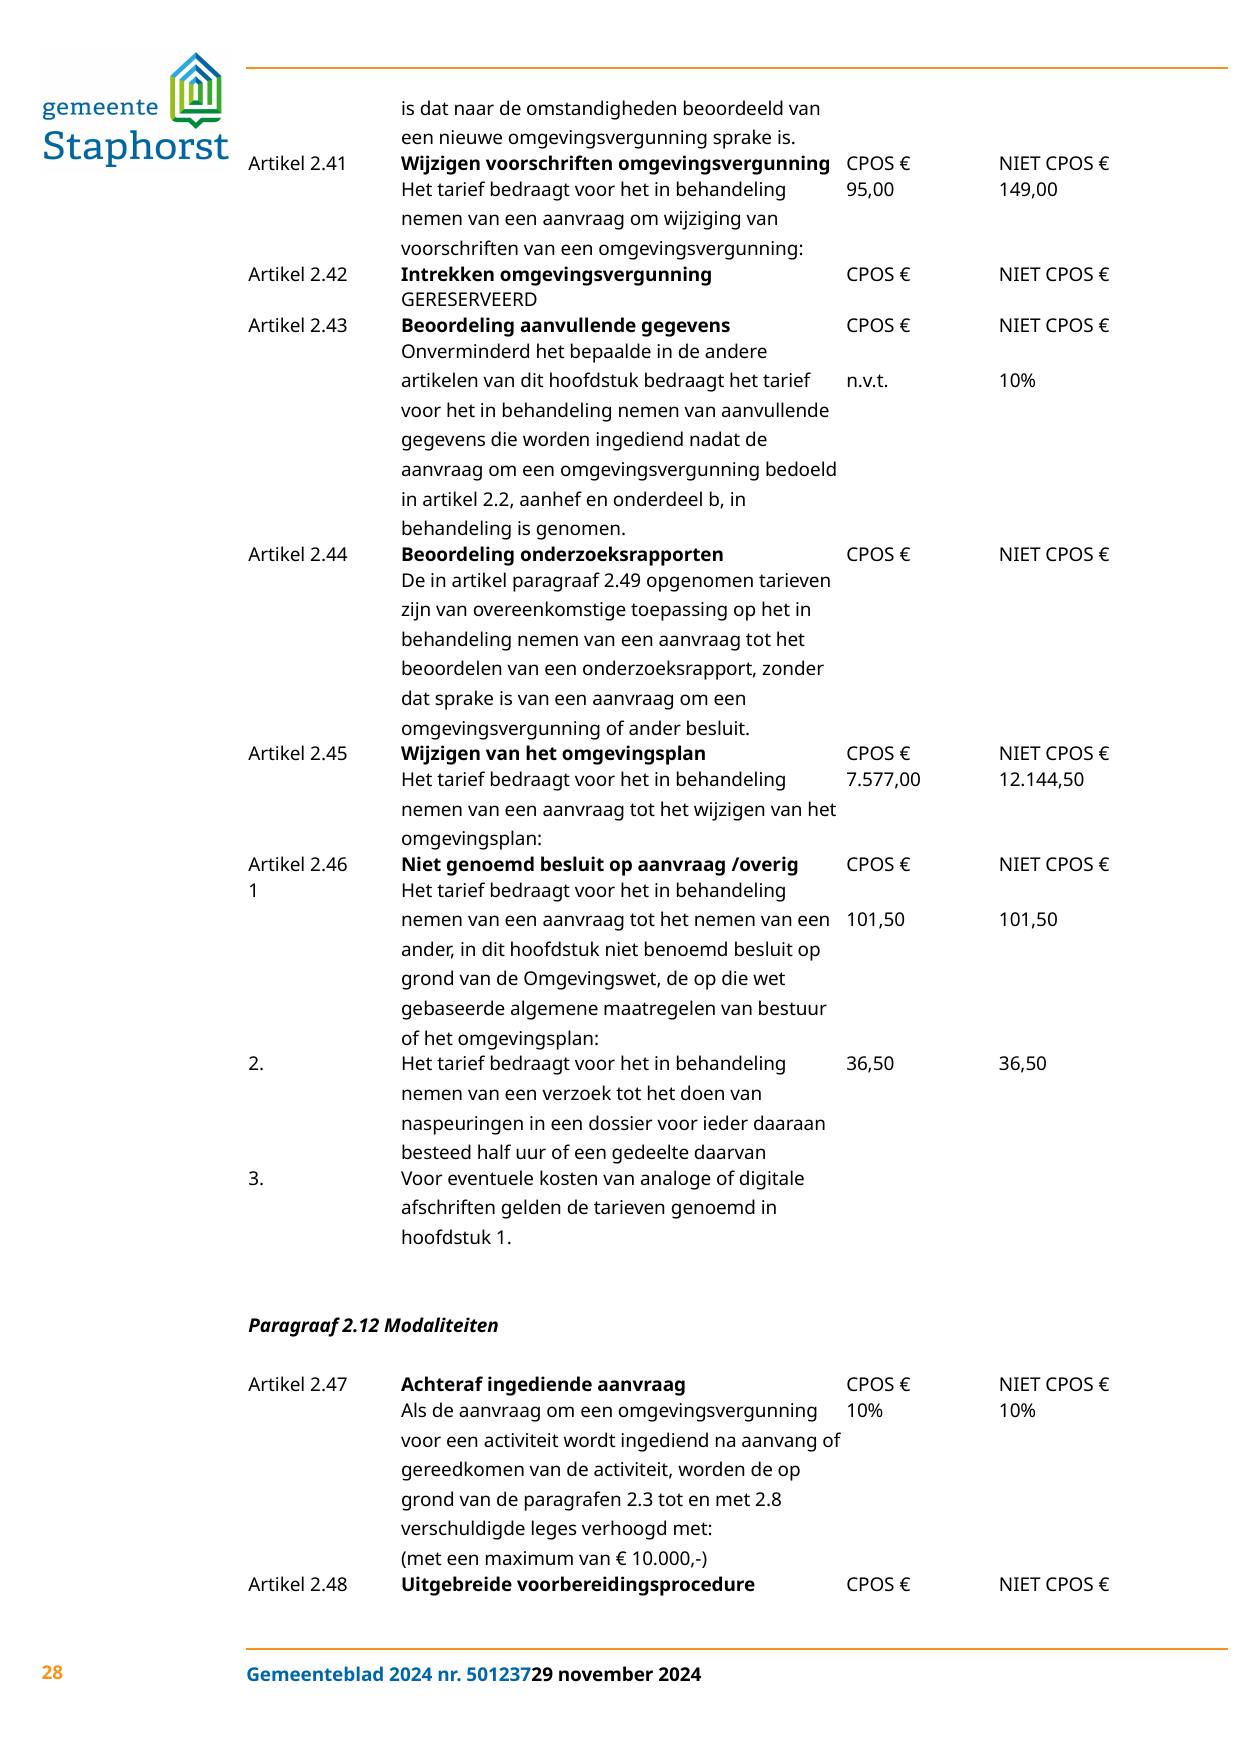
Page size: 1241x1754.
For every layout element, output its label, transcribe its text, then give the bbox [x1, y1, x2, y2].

table_cell [999, 286, 1152, 312]
table_cell 2. [248, 1051, 401, 1165]
table_header CPOS € [846, 1372, 999, 1397]
table_cell Artikel 2.44 [248, 541, 401, 567]
table_cell 3. [248, 1165, 401, 1250]
table_cell CPOS € [846, 541, 999, 567]
table_cell CPOS € [846, 312, 999, 338]
table_cell 95,00 [846, 176, 999, 261]
table_cell Artikel 2.43 [248, 312, 401, 338]
table_cell [248, 567, 401, 741]
table_cell 7.577,00 [846, 766, 999, 851]
table_cell [999, 95, 1152, 150]
table_cell 10% [846, 1397, 999, 1571]
table_cell n.v.t. [846, 338, 999, 541]
table_cell [248, 1397, 401, 1571]
table_cell Voor eventuele kosten van analoge of digitale afschriften gelden de tarieven genoemd in hoofdstuk 1. [401, 1165, 846, 1250]
table_cell Artikel 2.46 [248, 851, 401, 877]
table_cell [846, 95, 999, 150]
table_cell 101,50 [999, 877, 1152, 1051]
table_cell 36,50 [846, 1051, 999, 1165]
table_cell 12.144,50 [999, 766, 1152, 851]
table_cell [248, 338, 401, 541]
table_cell De in artikel paragraaf 2.49 opgenomen tarieven zijn van overeenkomstige toepassing op het in behandeling nemen van een aanvraag tot het beoordelen van een onderzoeksrapport, zonder dat sprake is van een aanvraag om een omgevingsvergunning of ander besluit. [401, 567, 846, 741]
table_cell Het tarief bedraagt voor het in behandeling nemen van een aanvraag tot het wijzigen van het omgevingsplan: [401, 766, 846, 851]
table_cell [999, 1165, 1152, 1250]
table_cell is dat naar de omstandigheden beoordeeld van een nieuwe omgevingsvergunning sprake is. [401, 95, 846, 150]
table_cell CPOS € [846, 261, 999, 286]
table_cell [248, 766, 401, 851]
table_cell Als de aanvraag om een omgevingsvergunning voor een activiteit wordt ingediend na aanvang of gereedkomen van de activiteit, worden de op grond van de paragrafen 2.3 tot en met 2.8 verschuldigde leges verhoogd met: (met een maximum van € 10.000,-) [401, 1397, 846, 1571]
table_cell GERESERVEERD [401, 286, 846, 312]
picture [41, 47, 231, 172]
table_cell 149,00 [999, 176, 1152, 261]
table_cell Intrekken omgevingsvergunning [401, 261, 846, 286]
table_cell Artikel 2.48 [248, 1571, 401, 1597]
table_cell Artikel 2.42 [248, 261, 401, 286]
table_cell [248, 176, 401, 261]
table_cell [846, 567, 999, 741]
table_cell CPOS € [846, 1571, 999, 1597]
table_cell NIET CPOS € [999, 150, 1152, 176]
table_cell NIET CPOS € [999, 312, 1152, 338]
table_cell Beoordeling aanvullende gegevens [401, 312, 846, 338]
table_cell NIET CPOS € [999, 261, 1152, 286]
text Paragraaf 2.12 Modaliteiten [248, 1312, 1152, 1338]
table_header Artikel 2.47 [248, 1372, 401, 1397]
table_cell Beoordeling onderzoeksrapporten [401, 541, 846, 567]
table_cell Artikel 2.41 [248, 150, 401, 176]
table_cell Uitgebreide voorbereidingsprocedure [401, 1571, 846, 1597]
table_cell 36,50 [999, 1051, 1152, 1165]
table_cell Artikel 2.45 [248, 741, 401, 766]
table_cell NIET CPOS € [999, 741, 1152, 766]
table_cell 1 [248, 877, 401, 1051]
table_cell Wijzigen van het omgevingsplan [401, 741, 846, 766]
table_cell CPOS € [846, 150, 999, 176]
table_cell Het tarief bedraagt voor het in behandeling nemen van een aanvraag om wijziging van voorschriften van een omgevingsvergunning: [401, 176, 846, 261]
table_cell NIET CPOS € [999, 1571, 1152, 1597]
table_cell Onverminderd het bepaalde in de andere artikelen van dit hoofdstuk bedraagt het tarief voor het in behandeling nemen van aanvullende gegevens die worden ingediend nadat de aanvraag om een omgevingsvergunning bedoeld in artikel 2.2, aanhef en onderdeel b, in behandeling is genomen. [401, 338, 846, 541]
table_cell Wijzigen voorschriften omgevingsvergunning [401, 150, 846, 176]
table_header NIET CPOS € [999, 1372, 1152, 1397]
table_cell NIET CPOS € [999, 851, 1152, 877]
table_cell 10% [999, 338, 1152, 541]
table_cell [846, 1165, 999, 1250]
table_cell CPOS € [846, 851, 999, 877]
table_cell [248, 95, 401, 150]
table_cell Het tarief bedraagt voor het in behandeling nemen van een verzoek tot het doen van naspeuringen in een dossier voor ieder daaraan besteed half uur of een gedeelte daarvan [401, 1051, 846, 1165]
table_cell NIET CPOS € [999, 541, 1152, 567]
table_cell Het tarief bedraagt voor het in behandeling nemen van een aanvraag tot het nemen van een ander, in dit hoofdstuk niet benoemd besluit op grond van de Omgevingswet, de op die wet gebaseerde algemene maatregelen van bestuur of het omgevingsplan: [401, 877, 846, 1051]
table_cell [248, 286, 401, 312]
table_cell Niet genoemd besluit op aanvraag /overig [401, 851, 846, 877]
table_cell [846, 286, 999, 312]
table_cell [999, 567, 1152, 741]
table_cell 101,50 [846, 877, 999, 1051]
table_cell 10% [999, 1397, 1152, 1571]
table_header Achteraf ingediende aanvraag [401, 1372, 846, 1397]
table_cell CPOS € [846, 741, 999, 766]
